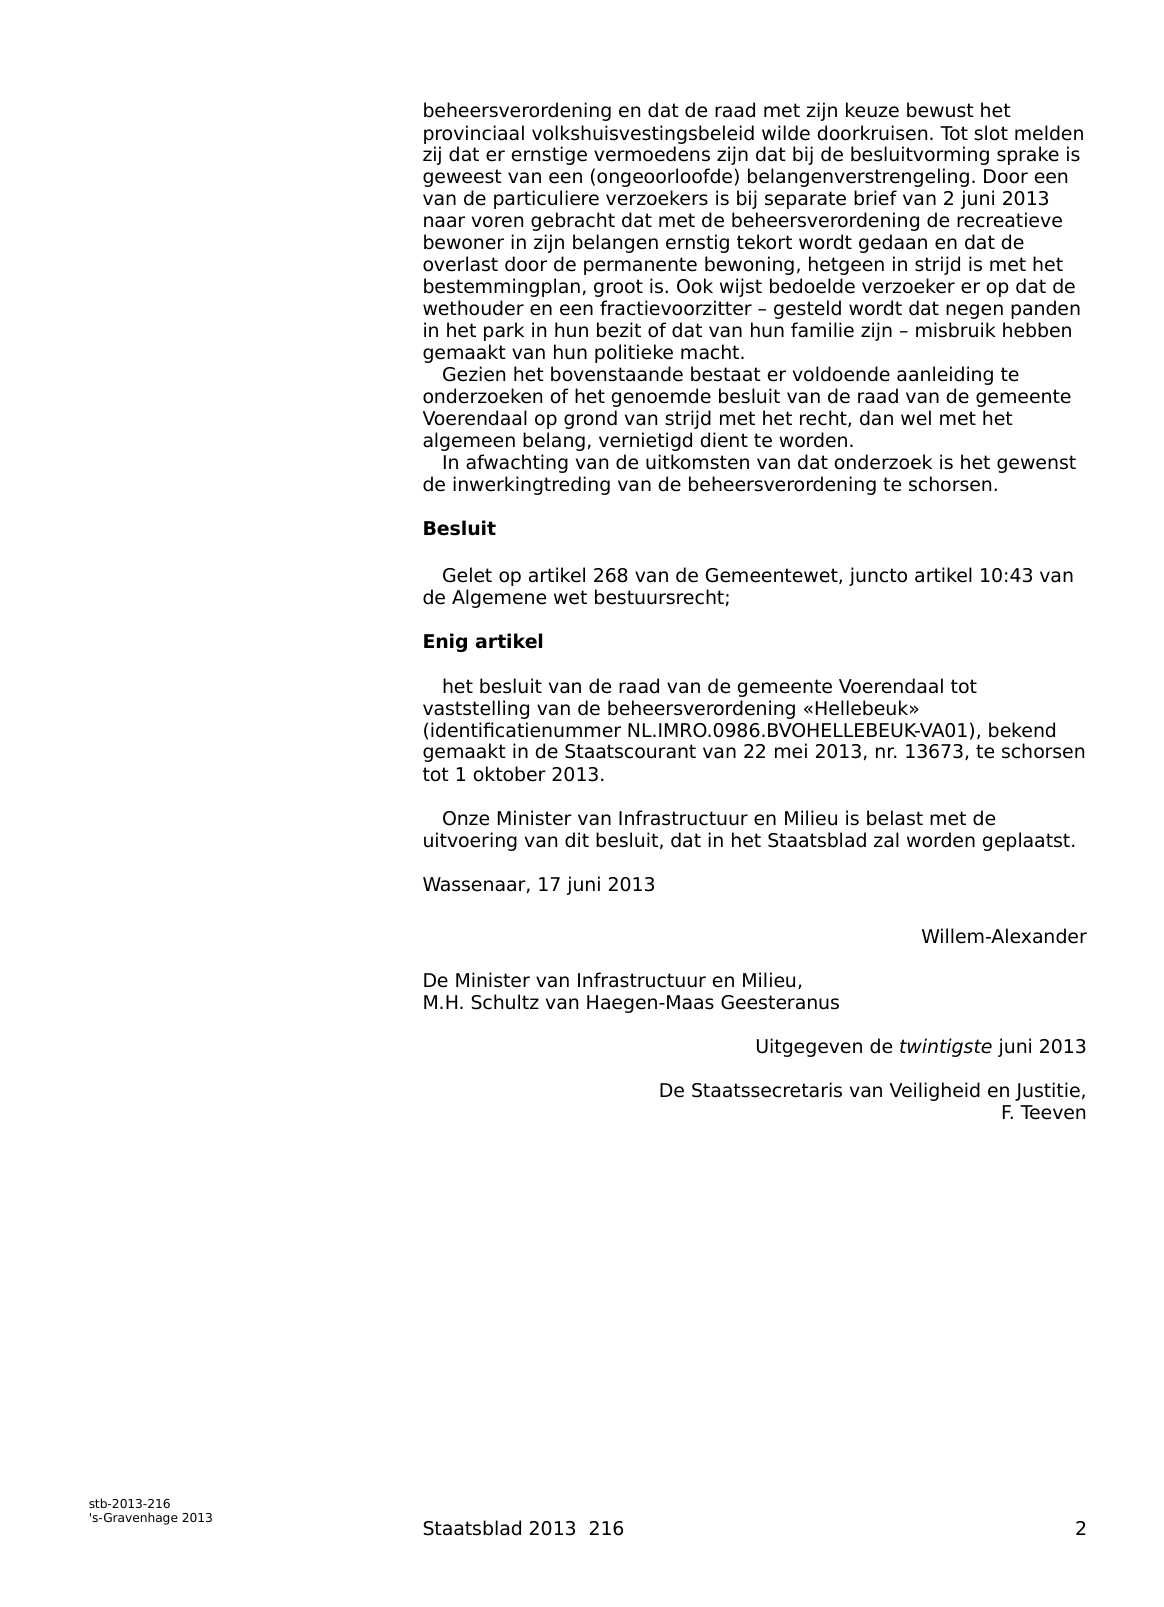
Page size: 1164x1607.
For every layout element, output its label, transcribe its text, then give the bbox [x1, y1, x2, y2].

text Gezien het bovenstaande bestaat er voldoende aanleiding te onderzoeken of het genoemde besluit van de raad van de gemeente Voerendaal op grond van strijd met het recht, dan wel met het algemeen belang, vernietigd dient te worden. [422, 364, 1087, 452]
text Wassenaar, 17 juni 2013 [422, 874, 1087, 896]
text Gelet op artikel 268 van de Gemeentewet, juncto artikel 10:43 van de Algemene wet bestuursrecht; [422, 565, 1087, 609]
text De Staatssecretaris van Veiligheid en Justitie, F. Teeven [422, 1080, 1087, 1124]
text De Minister van Infrastructuur en Milieu, M.H. Schultz van Haegen-Maas Geesteranus [422, 970, 1087, 1014]
subtitle Besluit [422, 518, 1087, 540]
text In afwachting van de uitkomsten van dat onderzoek is het gewenst de inwerkingtreding van de beheersverordening te schorsen. [422, 452, 1087, 496]
text Onze Minister van Infrastructuur en Milieu is belast met de uitvoering van dit besluit, dat in het Staatsblad zal worden geplaatst. [422, 808, 1087, 852]
text het besluit van de raad van de gemeente Voerendaal tot vaststelling van de beheersverordening «Hellebeuk» (identificatienummer NL.IMRO.0986.BVOHELLEBEUK-VA01), bekend gemaakt in de Staatscourant van 22 mei 2013, nr. 13673, te schorsen tot 1 oktober 2013. [422, 676, 1087, 785]
text stb-2013-216 [88, 1497, 323, 1511]
text Willem-Alexander [422, 926, 1087, 948]
text beheersverordening en dat de raad met zijn keuze bewust het provinciaal volkshuisvestingsbeleid wilde doorkruisen. Tot slot melden zij dat er ernstige vermoedens zijn dat bij de besluitvorming sprake is geweest van een (ongeoorloofde) belangenverstrengeling. Door een van de particuliere verzoekers is bij separate brief van 2 juni 2013 naar voren gebracht dat met de beheersverordening de recreatieve bewoner in zijn belangen ernstig tekort wordt gedaan en dat de overlast door de permanente bewoning, hetgeen in strijd is met het bestemmingplan, groot is. Ook wijst bedoelde verzoeker er op dat de wethouder en een fractievoorzitter – gesteld wordt dat negen panden in het park in hun bezit of dat van hun familie zijn – misbruik hebben gemaakt van hun politieke macht. [422, 100, 1087, 364]
text 's-Gravenhage 2013 [88, 1511, 323, 1525]
subtitle Enig artikel [422, 631, 1087, 653]
text Uitgegeven de twintigste juni 2013 [422, 1036, 1087, 1058]
